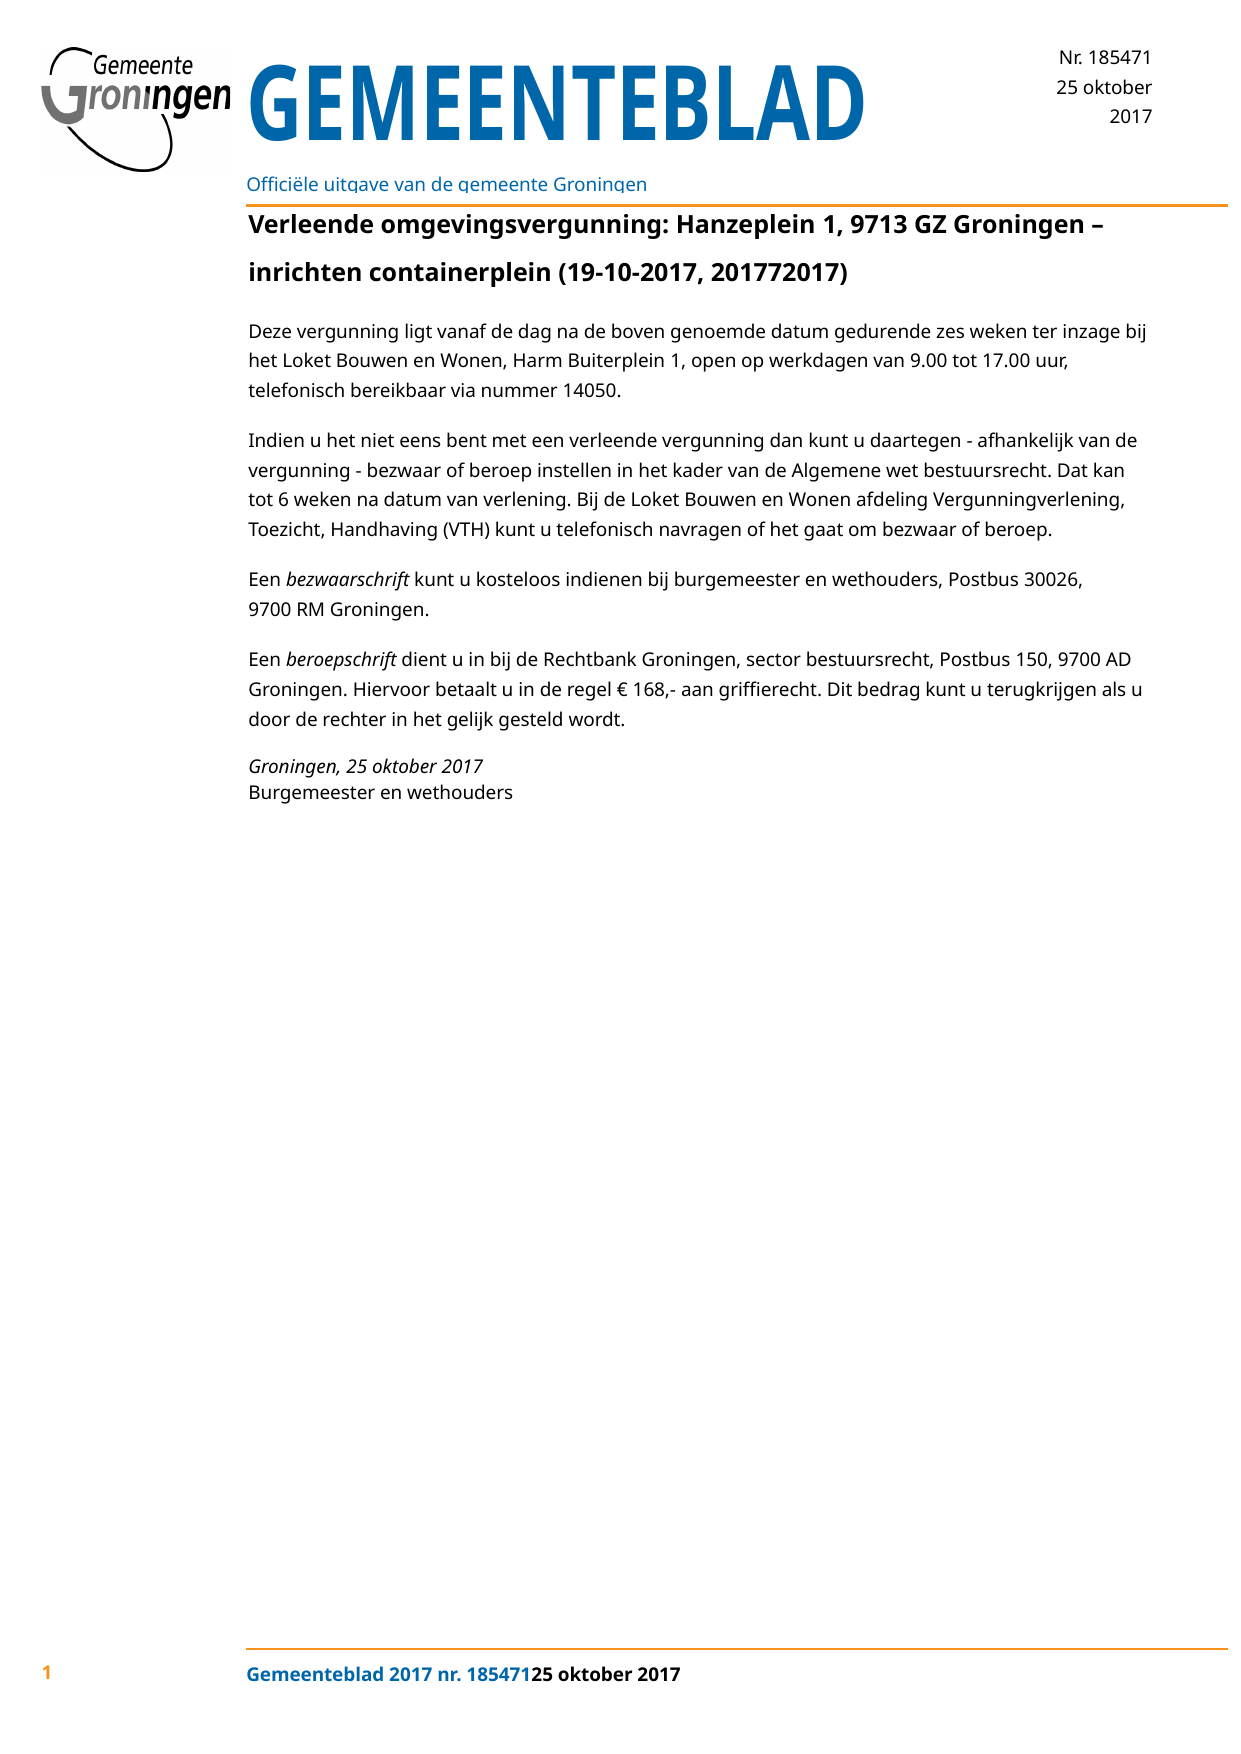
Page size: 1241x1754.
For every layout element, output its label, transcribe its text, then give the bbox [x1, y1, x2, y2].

text Indien u het niet eens bent met een verleende vergunning dan kunt u daartegen - afhankelijk van de vergunning - bezwaar of beroep instellen in het kader van de Algemene wet bestuursrecht. Dat kan tot 6 weken na datum van verlening. Bij de Loket Bouwen en Wonen afdeling Vergunningverlening, Toezicht, Handhaving (VTH) kunt u telefonisch navragen of het gaat om bezwaar of beroep. [248, 427, 1152, 542]
text Deze vergunning ligt vanaf de dag na de boven genoemde datum gedurende zes weken ter inzage bij het Loket Bouwen en Wonen, Harm Buiterplein 1, open op werkdagen van 9.00 tot 17.00 uur, telefonisch bereikbaar via nummer 14050. [248, 318, 1152, 403]
text Een beroepschrift dient u in bij de Rechtbank Groningen, sector bestuursrecht, Postbus 150, 9700 AD Groningen. Hiervoor betaalt u in de regel € 168,- aan griffierecht. Dit bedrag kunt u terugkrijgen als u door de rechter in het gelijk gesteld wordt. [248, 647, 1152, 732]
text Burgemeester en wethouders [248, 779, 1152, 805]
text Verleende omgevingsvergunning: Hanzeplein 1, 9713 GZ Groningen – inrichten containerplein (19-10-2017, 201772017) [248, 207, 1152, 288]
picture [41, 47, 231, 172]
text Groningen, 25 oktober 2017 [248, 754, 1152, 779]
text Een bezwaarschrift kunt u kosteloos indienen bij burgemeester en wethouders, Postbus 30026, 9700 RM Groningen. [248, 567, 1152, 622]
